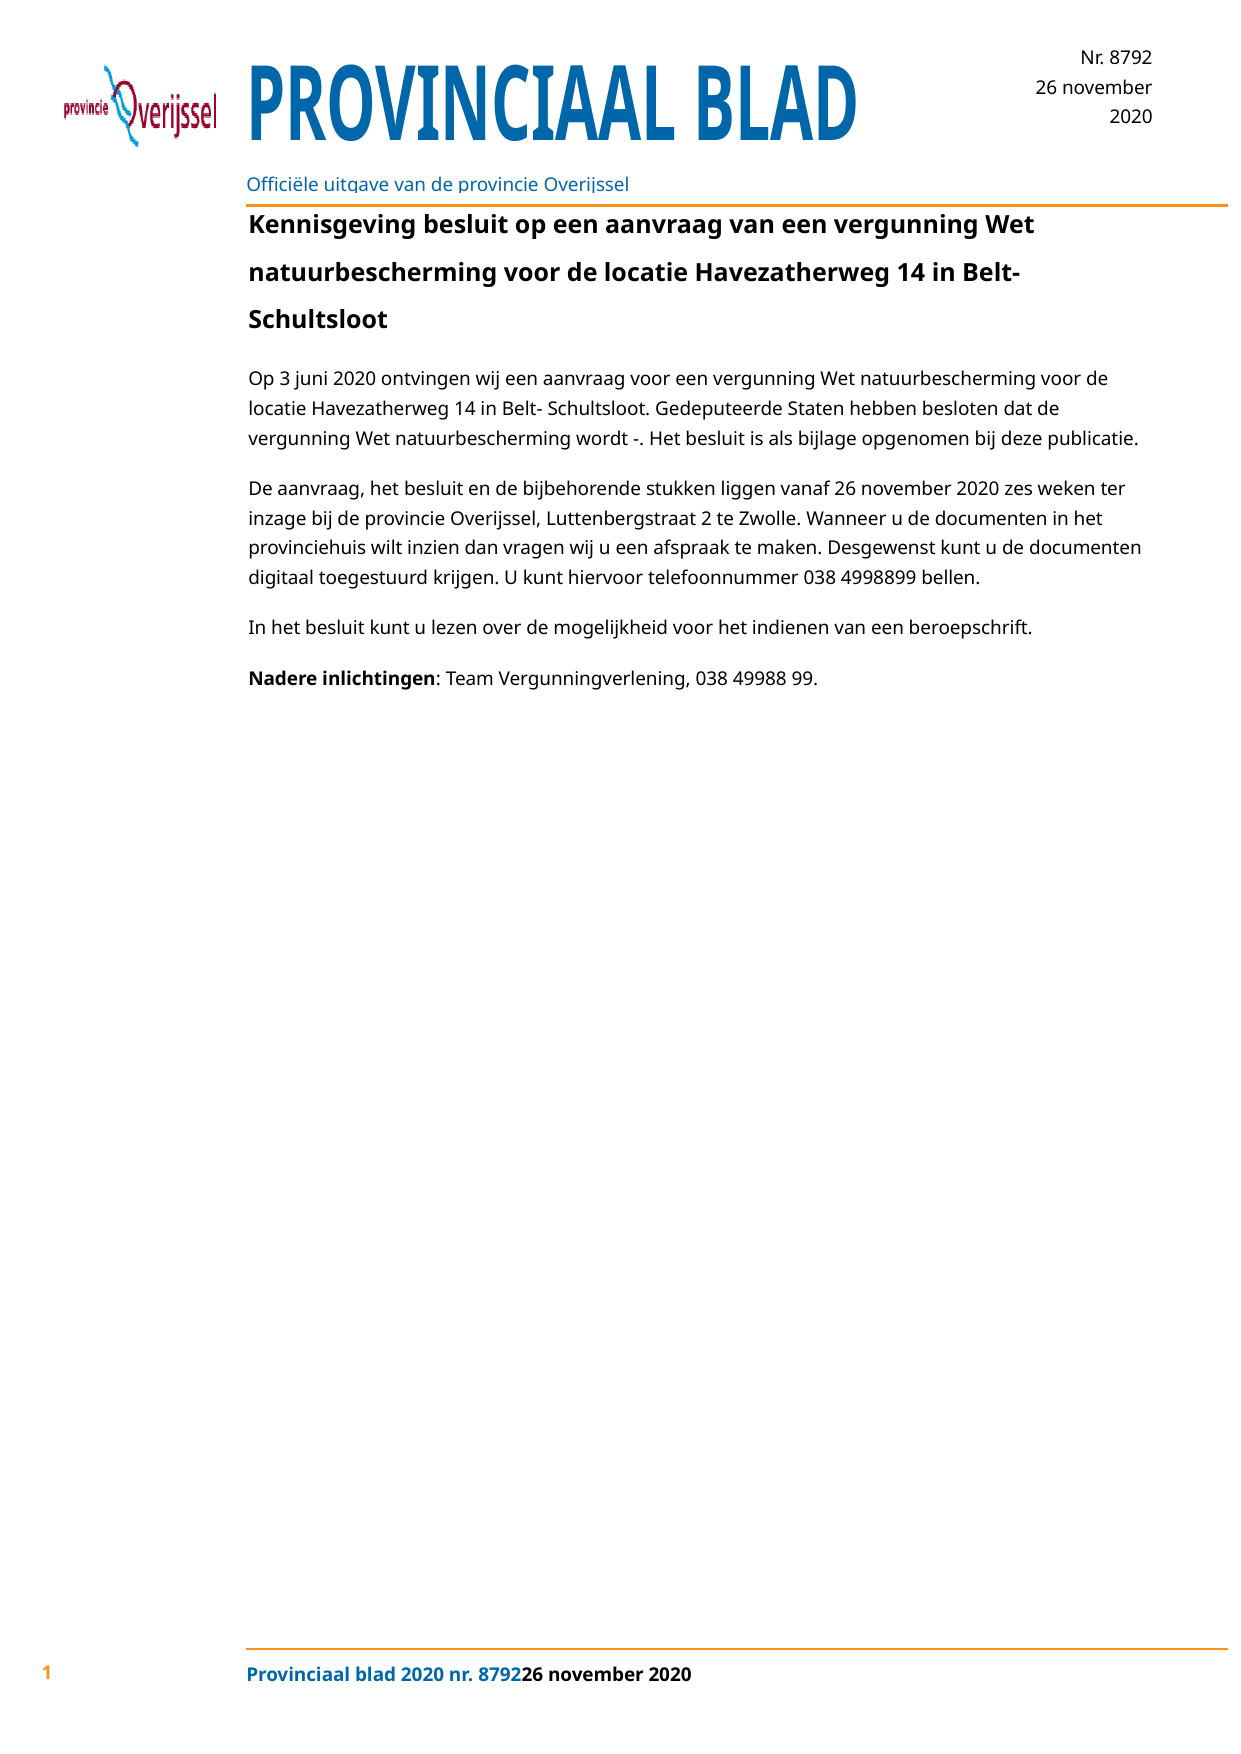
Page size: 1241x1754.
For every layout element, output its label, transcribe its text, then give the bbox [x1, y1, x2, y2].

text Kennisgeving besluit op een aanvraag van een vergunning Wet natuurbescherming voor de locatie Havezatherweg 14 in Belt- Schultsloot [248, 207, 1152, 336]
text Op 3 juni 2020 ontvingen wij een aanvraag voor een vergunning Wet natuurbescherming voor de locatie Havezatherweg 14 in Belt- Schultsloot. Gedeputeerde Staten hebben besloten dat de vergunning Wet natuurbescherming wordt -. Het besluit is als bijlage opgenomen bij deze publicatie. [248, 366, 1152, 450]
picture [41, 47, 231, 172]
text De aanvraag, het besluit en de bijbehorende stukken liggen vanaf 26 november 2020 zes weken ter inzage bij de provincie Overijssel, Luttenbergstraat 2 te Zwolle. Wanneer u de documenten in het provinciehuis wilt inzien dan vragen wij u een afspraak te maken. Desgewenst kunt u de documenten digitaal toegestuurd krijgen. U kunt hiervoor telefoonnummer 038 4998899 bellen. [248, 475, 1152, 589]
text Nadere inlichtingen: Team Vergunningverlening, 038 49988 99. [248, 665, 1152, 690]
text In het besluit kunt u lezen over de mogelijkheid voor het indienen van een beroepschrift. [248, 614, 1152, 640]
